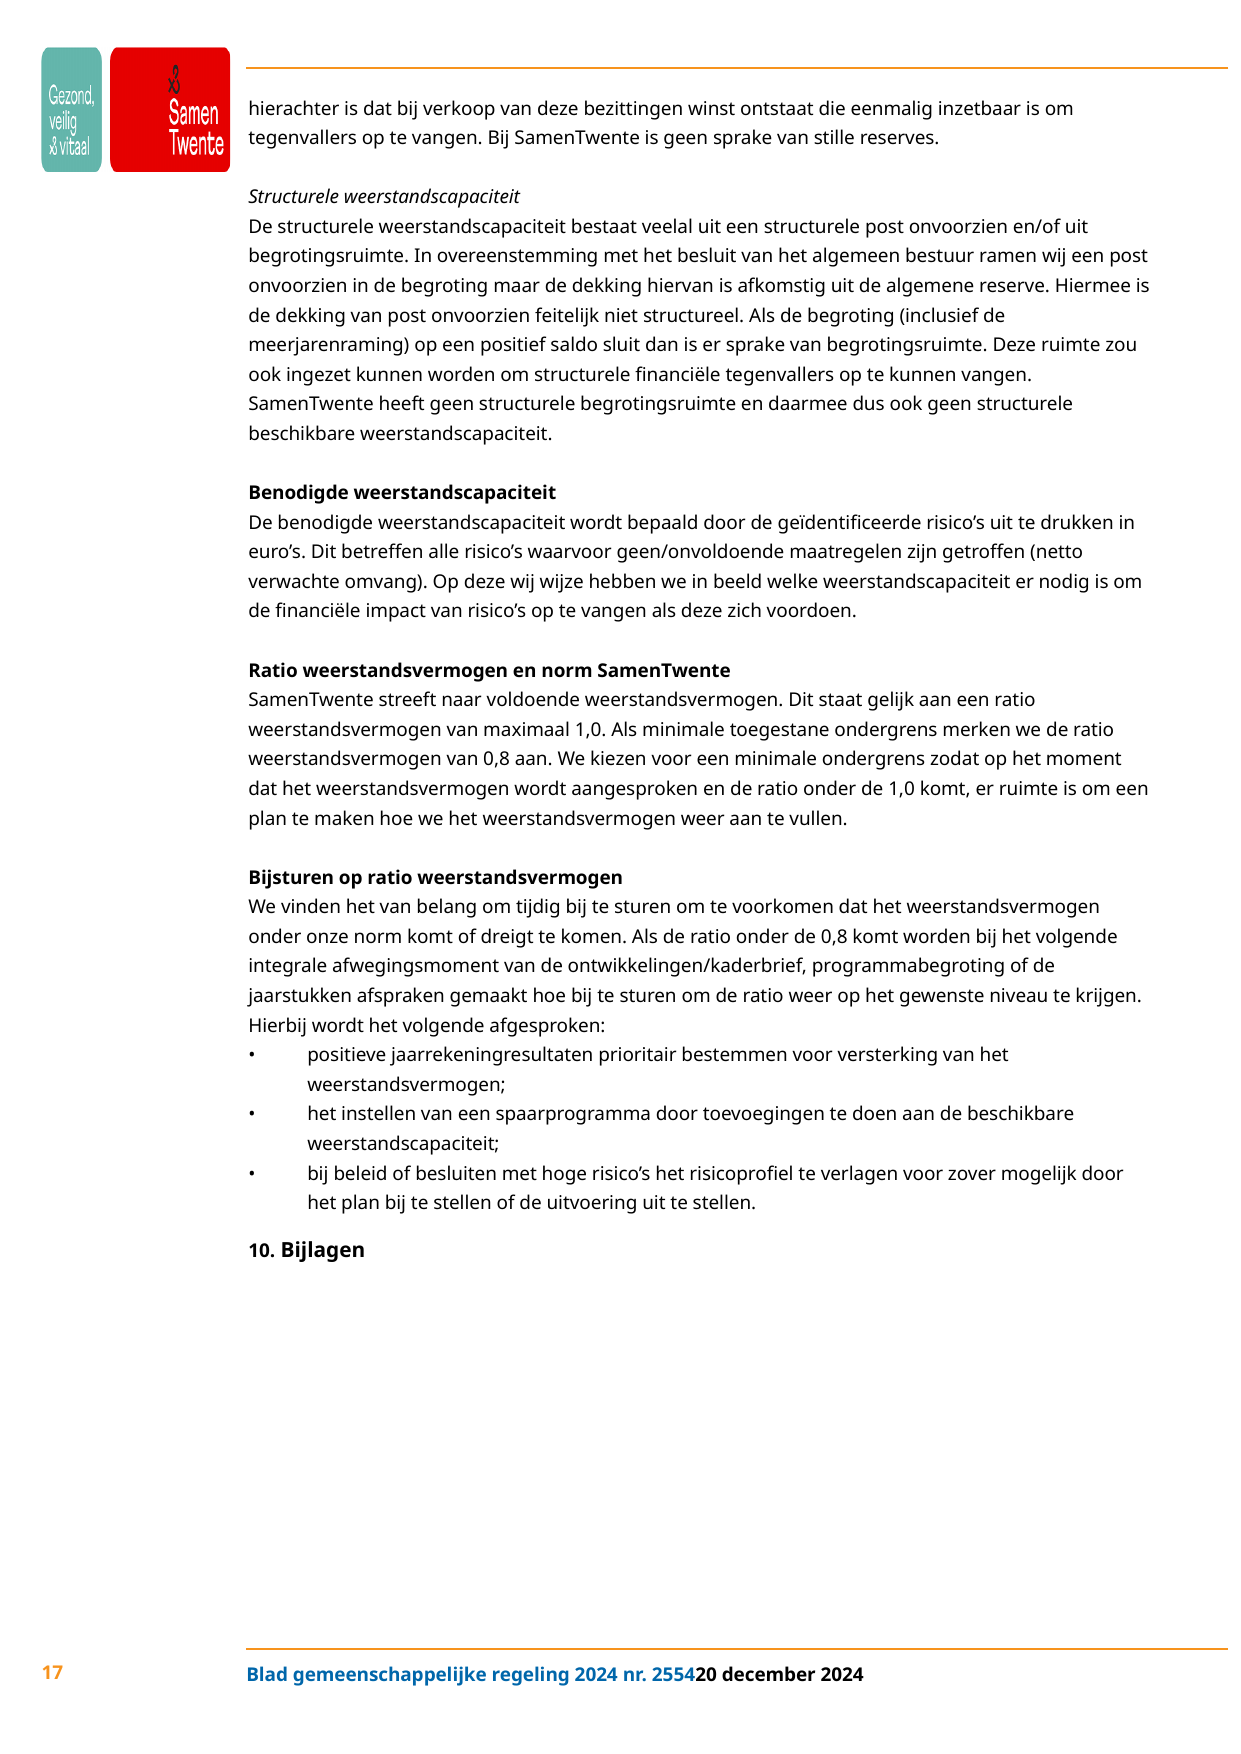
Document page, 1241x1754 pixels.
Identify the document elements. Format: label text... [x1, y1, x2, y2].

text Benodigde weerstandscapaciteit [248, 479, 1152, 505]
text Bijsturen op ratio weerstandsvermogen [248, 864, 1152, 890]
picture [41, 47, 231, 172]
text hierachter is dat bij verkoop van deze bezittingen winst ontstaat die eenmalig inzetbaar is om tegenvallers op te vangen. Bij SamenTwente is geen sprake van stille reserves. [248, 95, 1152, 150]
text Ratio weerstandsvermogen en norm SamenTwente [248, 657, 1152, 683]
text We vinden het van belang om tijdig bij te sturen om te voorkomen dat het weerstandsvermogen onder onze norm komt of dreigt te komen. Als de ratio onder de 0,8 komt worden bij het volgende integrale afwegingsmoment van de ontwikkelingen/kaderbrief, programmabegroting of de jaarstukken afspraken gemaakt hoe bij te sturen om de ratio weer op het gewenste niveau te krijgen. Hierbij wordt het volgende afgesproken: [248, 893, 1152, 1038]
text Structurele weerstandscapaciteit [248, 183, 1152, 209]
text De benodigde weerstandscapaciteit wordt bepaald door de geïdentificeerde risico’s uit te drukken in euro’s. Dit betreffen alle risico’s waarvoor geen/onvoldoende maatregelen zijn getroffen (netto verwachte omvang). Op deze wij wijze hebben we in beeld welke weerstandscapaciteit er nodig is om de financiële impact van risico’s op te vangen als deze zich voordoen. [248, 509, 1152, 623]
list positieve jaarrekeningresultaten prioritair bestemmen voor versterking van het weerstandsvermogen; [248, 1041, 1152, 1097]
list het instellen van een spaarprogramma door toevoegingen te doen aan de beschikbare weerstandscapaciteit; [248, 1101, 1152, 1156]
list bij beleid of besluiten met hoge risico’s het risicoprofiel te verlagen voor zover mogelijk door het plan bij te stellen of de uitvoering uit te stellen. [248, 1160, 1152, 1215]
text De structurele weerstandscapaciteit bestaat veelal uit een structurele post onvoorzien en/of uit begrotingsruimte. In overeenstemming met het besluit van het algemeen bestuur ramen wij een post onvoorzien in de begroting maar de dekking hiervan is afkomstig uit de algemene reserve. Hiermee is de dekking van post onvoorzien feitelijk niet structureel. Als de begroting (inclusief de meerjarenraming) op een positief saldo sluit dan is er sprake van begrotingsruimte. Deze ruimte zou ook ingezet kunnen worden om structurele financiële tegenvallers op te kunnen vangen. SamenTwente heeft geen structurele begrotingsruimte en daarmee dus ook geen structurele beschikbare weerstandscapaciteit. [248, 213, 1152, 446]
text 10. Bijlagen [248, 1235, 1152, 1263]
text SamenTwente streeft naar voldoende weerstandsvermogen. Dit staat gelijk aan een ratio weerstandsvermogen van maximaal 1,0. Als minimale toegestane ondergrens merken we de ratio weerstandsvermogen van 0,8 aan. We kiezen voor een minimale ondergrens zodat op het moment dat het weerstandsvermogen wordt aangesproken en de ratio onder de 1,0 komt, er ruimte is om een plan te maken hoe we het weerstandsvermogen weer aan te vullen. [248, 686, 1152, 831]
